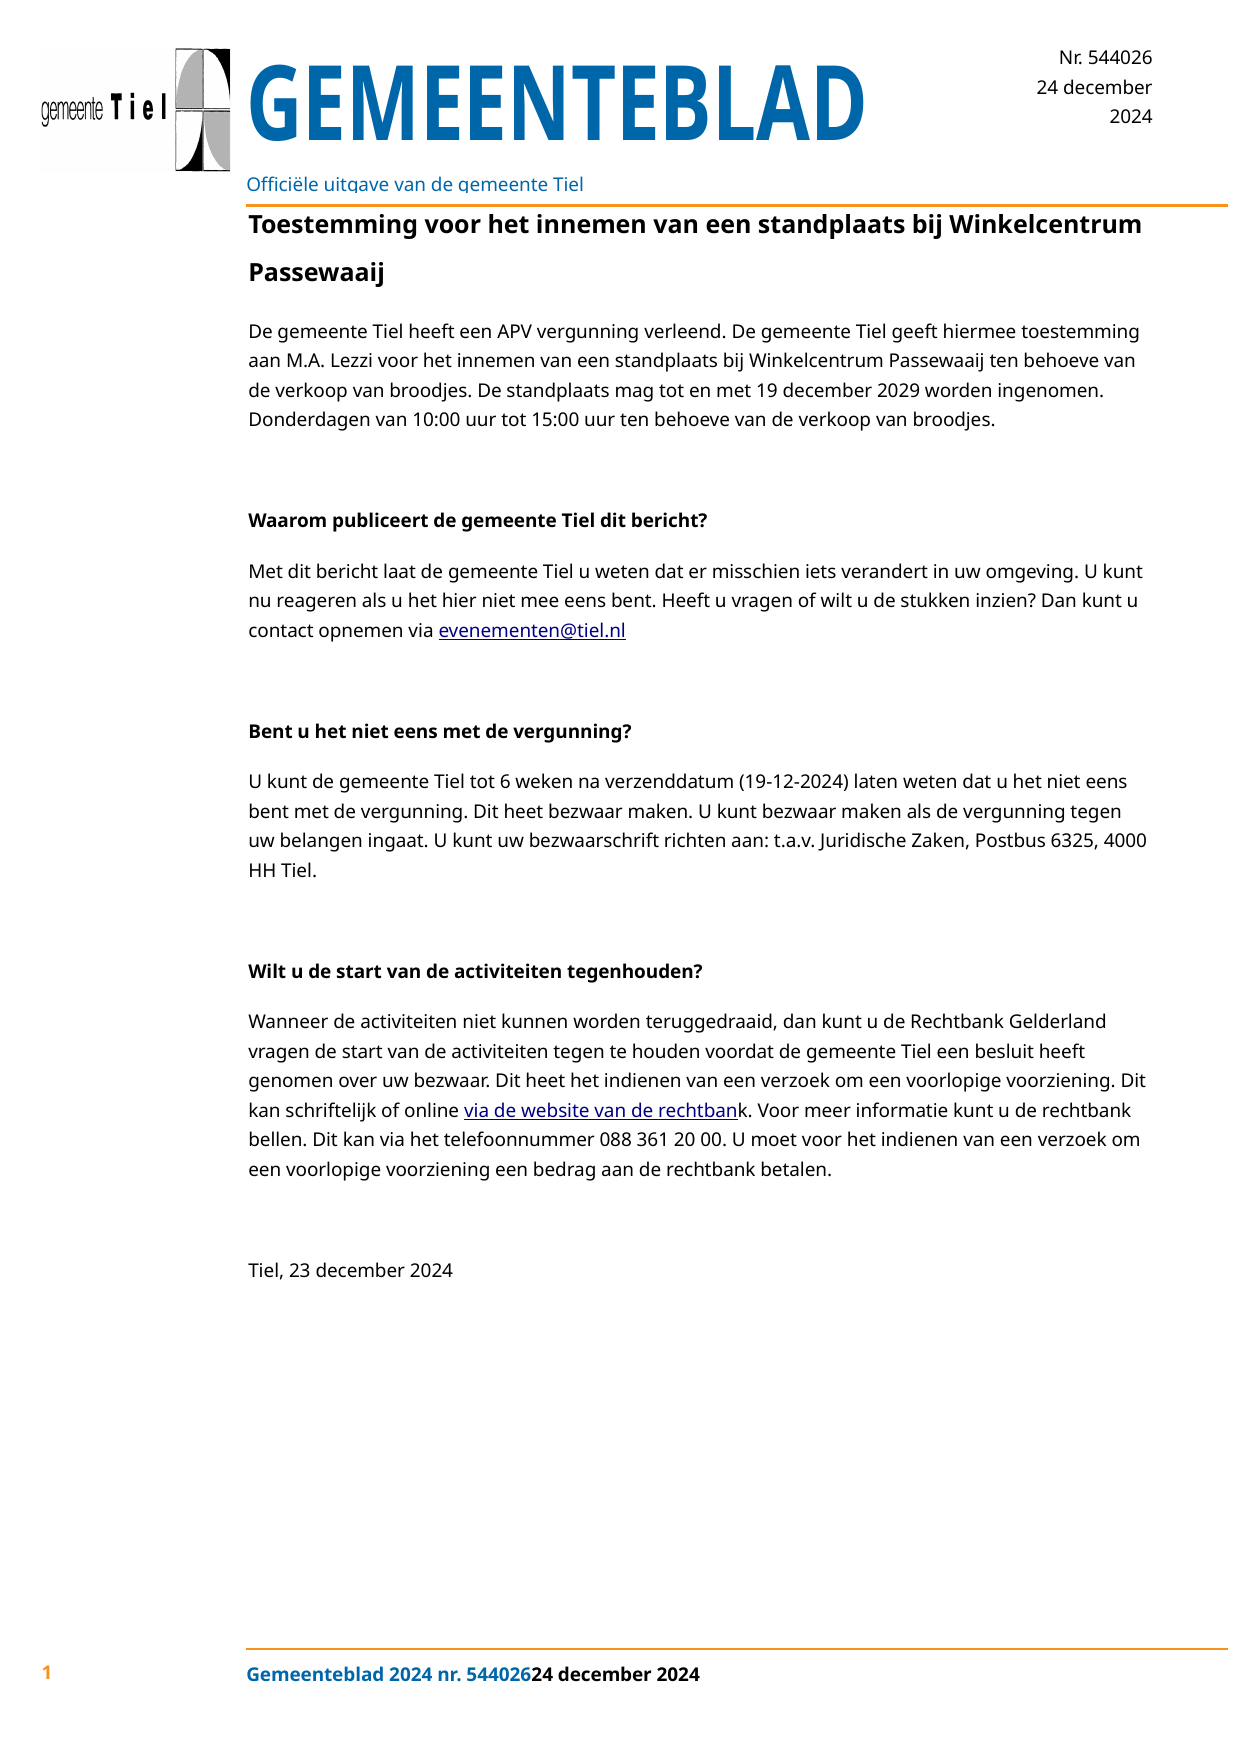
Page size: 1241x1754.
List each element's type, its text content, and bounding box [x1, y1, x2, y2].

text Wilt u de start van de activiteiten tegenhouden? [248, 958, 1152, 984]
text Met dit bericht laat de gemeente Tiel u weten dat er misschien iets verandert in uw omgeving. U kunt nu reageren als u het hier niet mee eens bent. Heeft u vragen of wilt u de stukken inzien? Dan kunt u contact opnemen via evenementen@tiel.nl [248, 558, 1152, 643]
text Wanneer de activiteiten niet kunnen worden teruggedraaid, dan kunt u de Rechtbank Gelderland vragen de start van de activiteiten tegen te houden voordat de gemeente Tiel een besluit heeft genomen over uw bezwaar. Dit heet het indienen van een verzoek om een voorlopige voorziening. Dit kan schriftelijk of online via de website van de rechtbank. Voor meer informatie kunt u de rechtbank bellen. Dit kan via het telefoonnummer 088 361 20 00. U moet voor het indienen van een verzoek om een voorlopige voorziening een bedrag aan de rechtbank betalen. [248, 1008, 1152, 1182]
text Tiel, 23 december 2024 [248, 1257, 1152, 1283]
picture [41, 47, 231, 172]
text U kunt de gemeente Tiel tot 6 weken na verzenddatum (19-12-2024) laten weten dat u het niet eens bent met de vergunning. Dit heet bezwaar maken. U kunt bezwaar maken als de vergunning tegen uw belangen ingaat. U kunt uw bezwaarschrift richten aan: t.a.v. Juridische Zaken, Postbus 6325, 4000 HH Tiel. [248, 768, 1152, 883]
text Bent u het niet eens met de vergunning? [248, 718, 1152, 744]
text Waarom publiceert de gemeente Tiel dit bericht? [248, 507, 1152, 533]
text De gemeente Tiel heeft een APV vergunning verleend. De gemeente Tiel geeft hiermee toestemming aan M.A. Lezzi voor het innemen van een standplaats bij Winkelcentrum Passewaaij ten behoeve van de verkoop van broodjes. De standplaats mag tot en met 19 december 2029 worden ingenomen. Donderdagen van 10:00 uur tot 15:00 uur ten behoeve van de verkoop van broodjes. [248, 318, 1152, 432]
text Toestemming voor het innemen van een standplaats bij Winkelcentrum Passewaaij [248, 207, 1152, 288]
